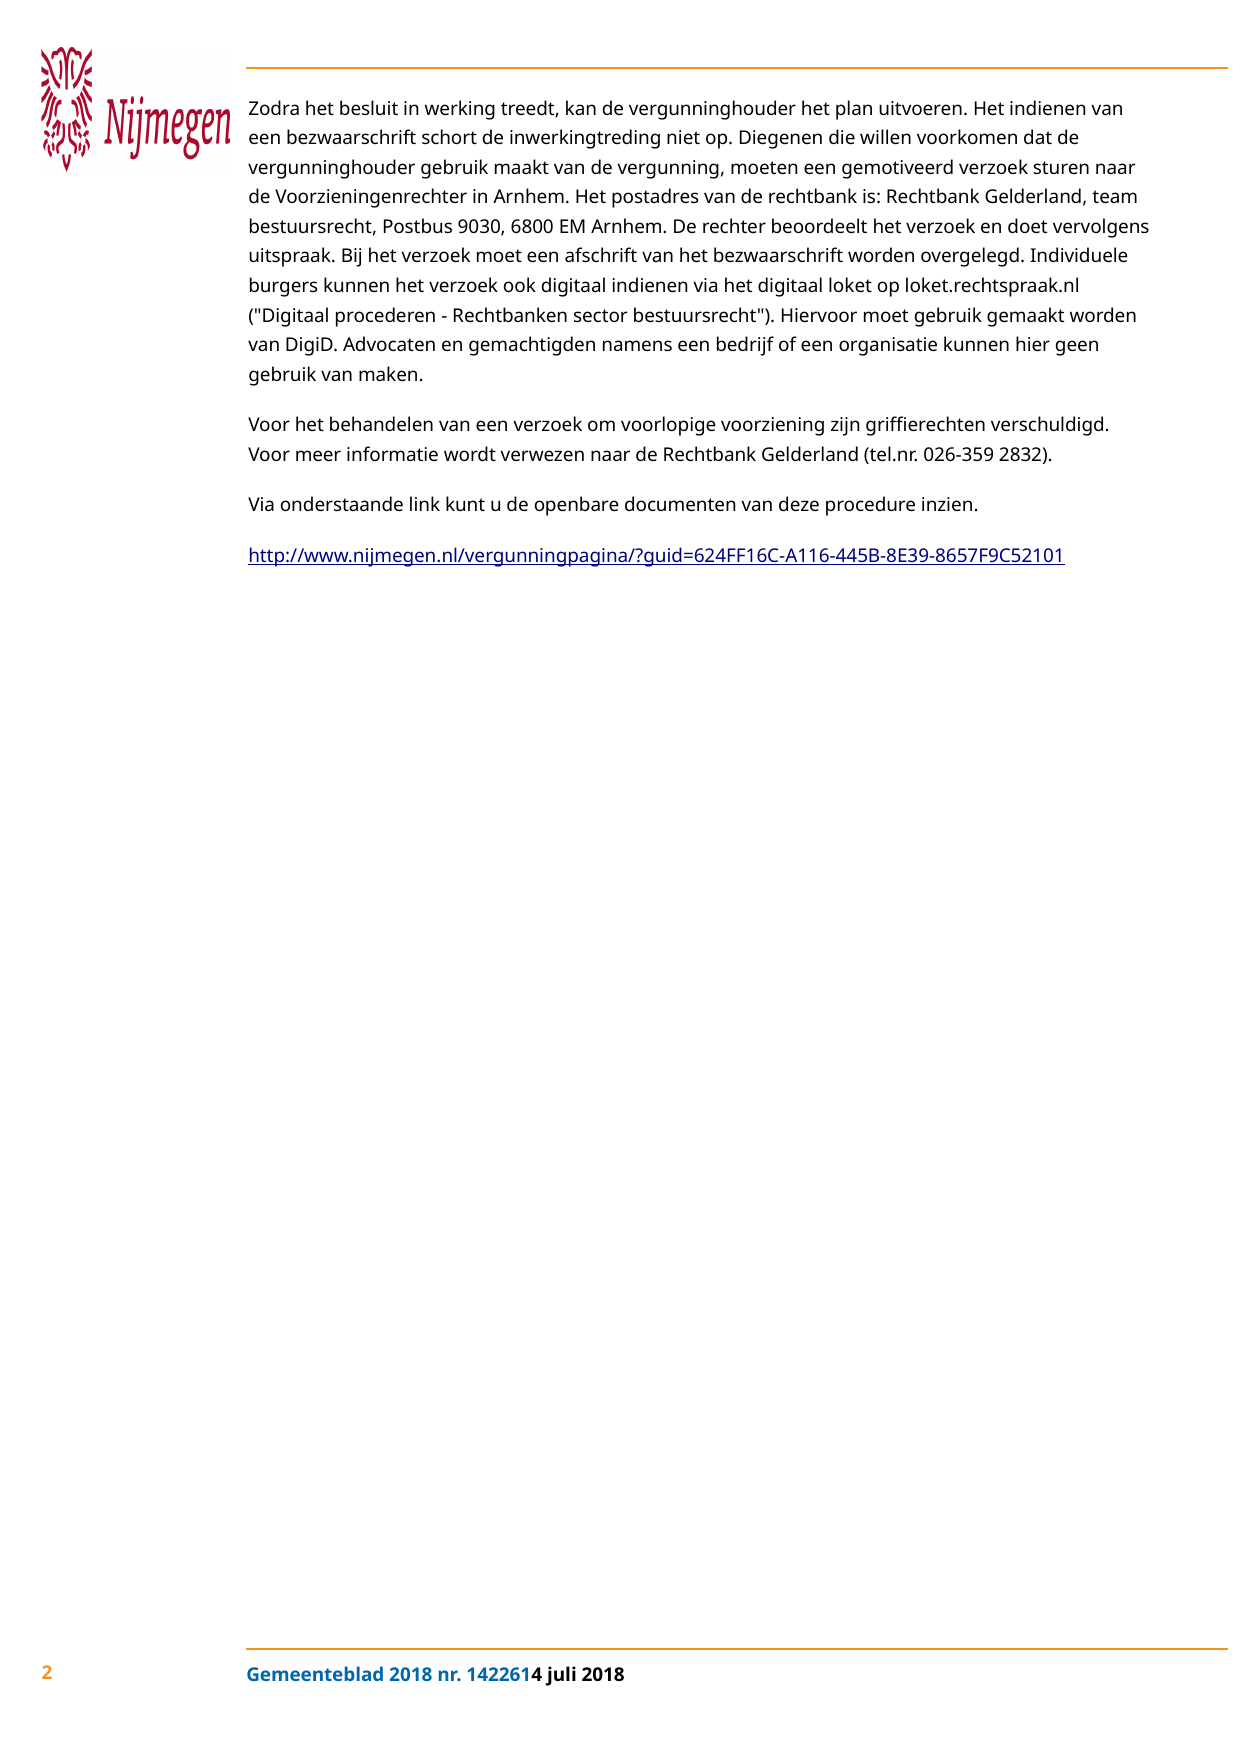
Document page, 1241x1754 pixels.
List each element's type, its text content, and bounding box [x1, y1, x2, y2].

picture [41, 47, 231, 172]
text Via onderstaande link kunt u de openbare documenten van deze procedure inzien. [248, 491, 1152, 517]
text http://www.nijmegen.nl/vergunningpagina/?guid=624FF16C-A116-445B-8E39-8657F9C52101 [248, 542, 1152, 568]
text Voor het behandelen van een verzoek om voorlopige voorziening zijn griffierechten verschuldigd. Voor meer informatie wordt verwezen naar de Rechtbank Gelderland (tel.nr. 026-359 2832). [248, 411, 1152, 467]
text Zodra het besluit in werking treedt, kan de vergunninghouder het plan uitvoeren. Het indienen van een bezwaarschrift schort de inwerkingtreding niet op. Diegenen die willen voorkomen dat de vergunninghouder gebruik maakt van de vergunning, moeten een gemotiveerd verzoek sturen naar de Voorzieningenrechter in Arnhem. Het postadres van de rechtbank is: Rechtbank Gelderland, team bestuursrecht, Postbus 9030, 6800 EM Arnhem. De rechter beoordeelt het verzoek en doet vervolgens uitspraak. Bij het verzoek moet een afschrift van het bezwaarschrift worden overgelegd. Individuele burgers kunnen het verzoek ook digitaal indienen via het digitaal loket op loket.rechtspraak.nl ("Digitaal procederen - Rechtbanken sector bestuursrecht"). Hiervoor moet gebruik gemaakt worden van DigiD. Advocaten en gemachtigden namens een bedrijf of een organisatie kunnen hier geen gebruik van maken. [248, 95, 1152, 387]
